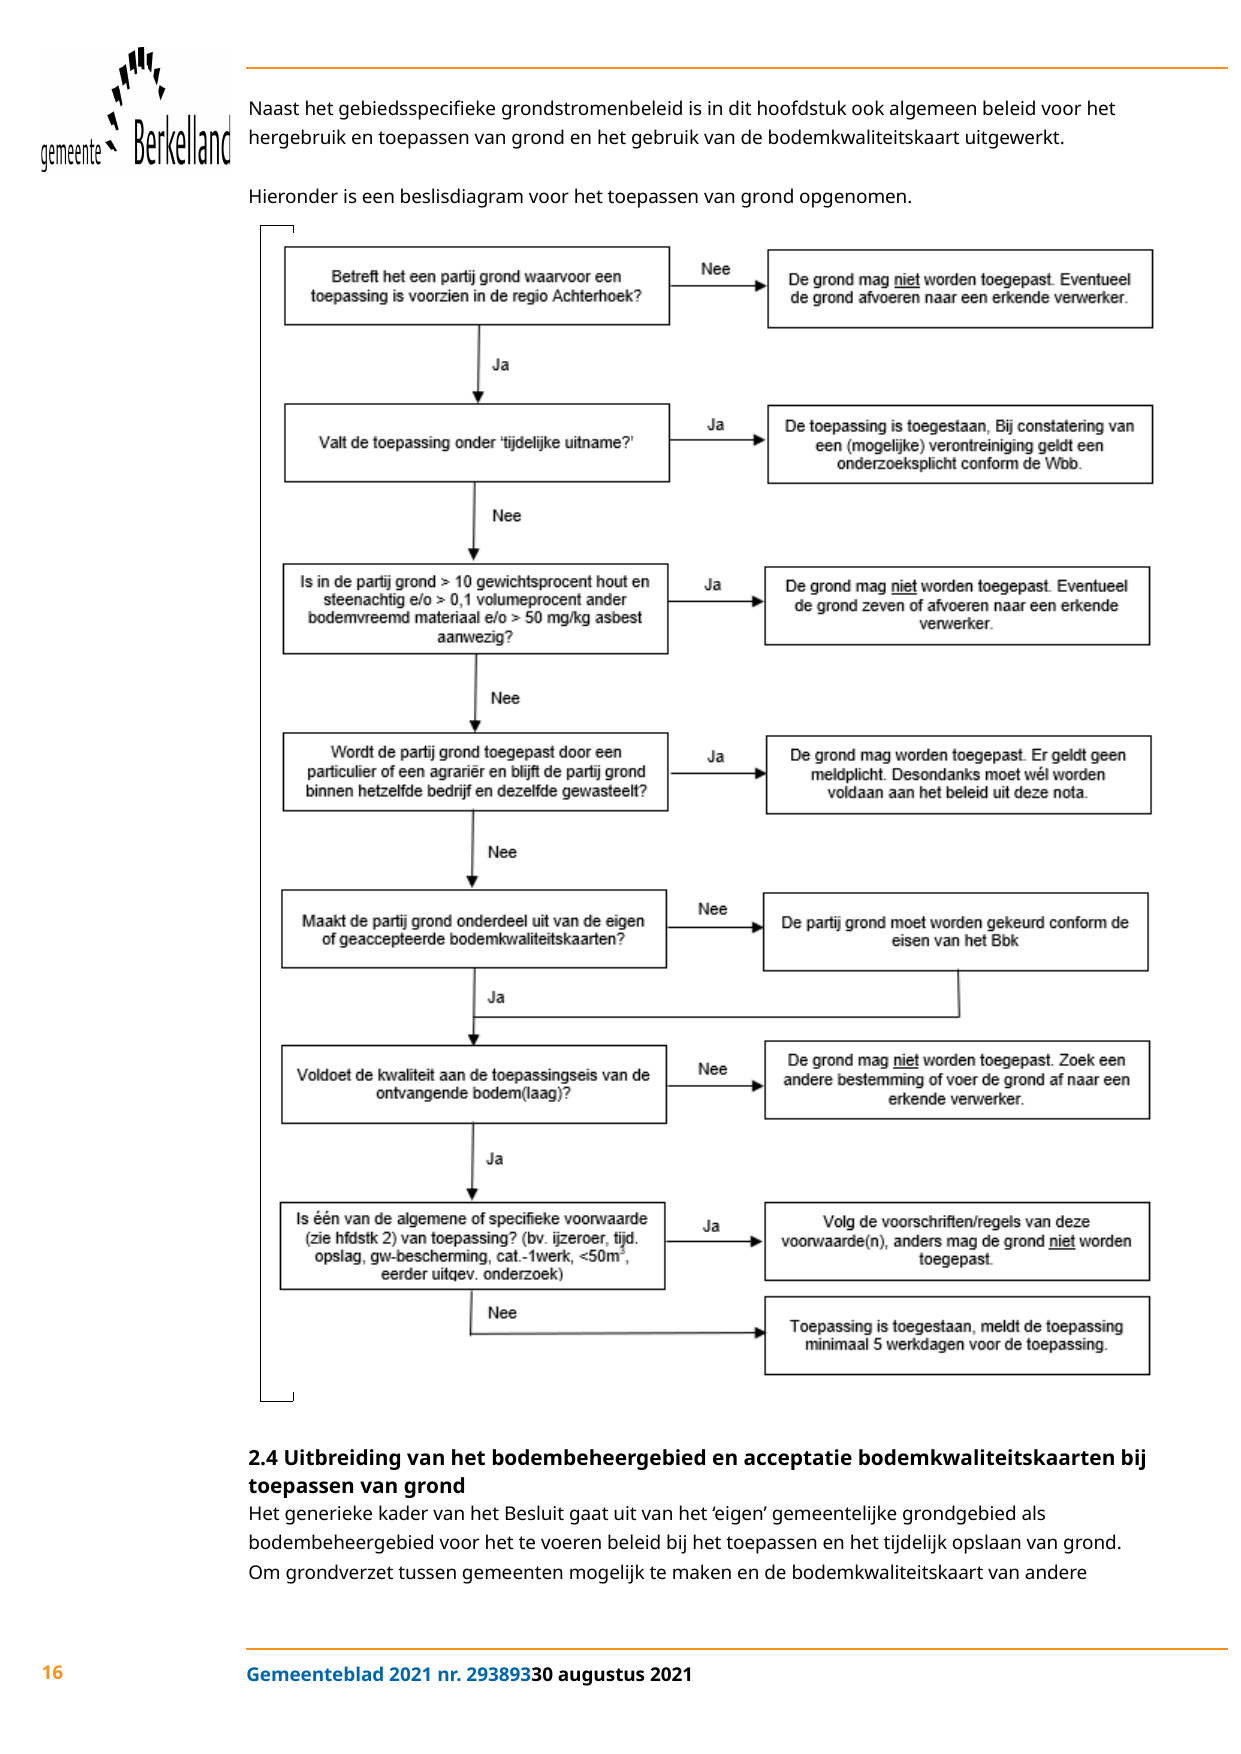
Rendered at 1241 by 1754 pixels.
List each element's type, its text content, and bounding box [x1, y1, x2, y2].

text Naast het gebiedsspecifieke grondstromenbeleid is in dit hoofdstuk ook algemeen beleid voor het hergebruik en toepassen van grond en het gebruik van de bodemkwaliteitskaart uitgewerkt. [248, 95, 1152, 150]
picture [41, 47, 231, 172]
text Hieronder is een beslisdiagram voor het toepassen van grond opgenomen. [248, 183, 1152, 209]
text 2.4 Uitbreiding van het bodembeheergebied en acceptatie bodemkwaliteitskaarten bij toepassen van grond [248, 1443, 1152, 1500]
text Het generieke kader van het Besluit gaat uit van het ‘eigen’ gemeentelijke grondgebied als bodembeheergebied voor het te voeren beleid bij het toepassen en het tijdelijk opslaan van grond. Om grondverzet tussen gemeenten mogelijk te maken en de bodemkwaliteitskaart van andere [248, 1500, 1152, 1584]
picture [268, 233, 1173, 1392]
